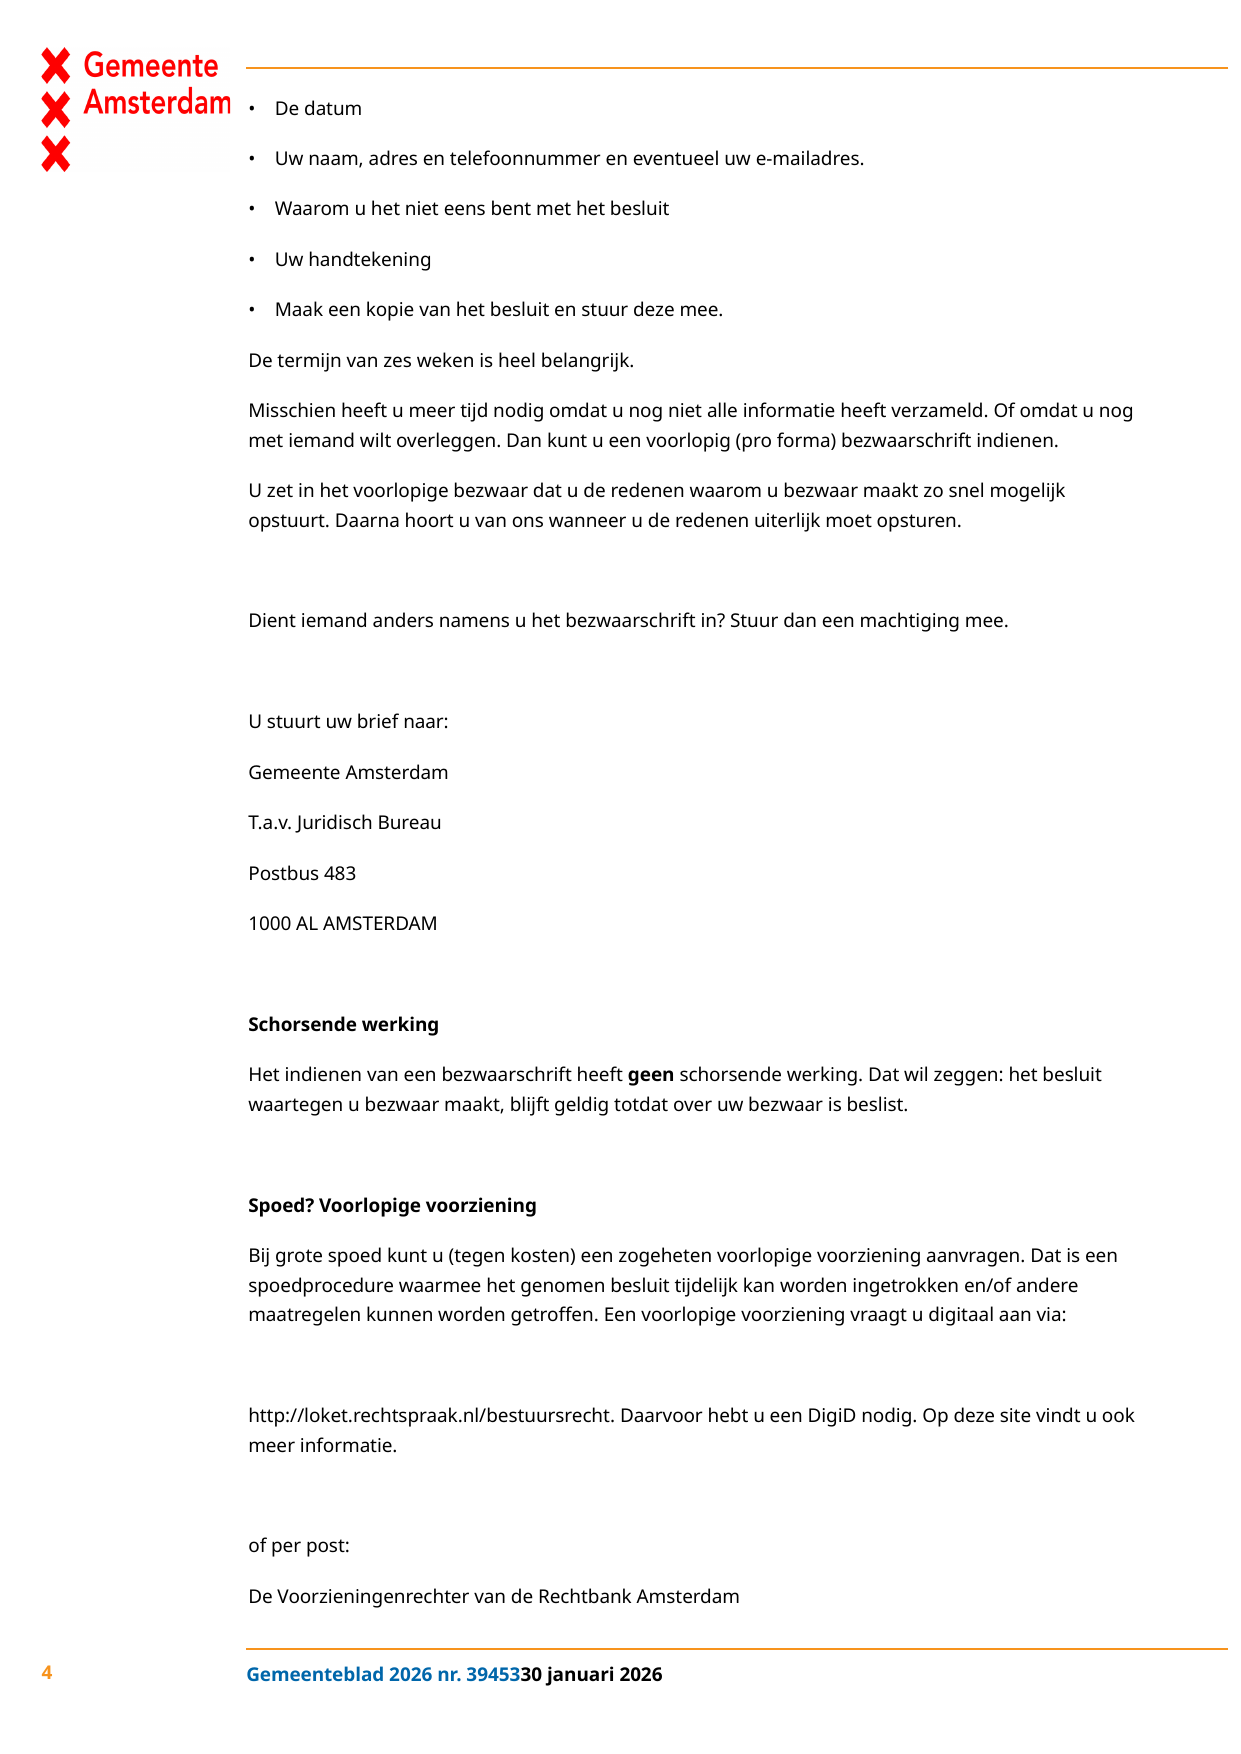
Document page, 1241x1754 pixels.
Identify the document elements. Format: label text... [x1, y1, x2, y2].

text Het indienen van een bezwaarschrift heeft geen schorsende werking. Dat wil zeggen: het besluit waartegen u bezwaar maakt, blijft geldig totdat over uw bezwaar is beslist. [248, 1061, 1152, 1117]
text Dient iemand anders namens u het bezwaarschrift in? Stuur dan een machtiging mee. [248, 608, 1152, 633]
text http://loket.rechtspraak.nl/bestuursrecht. Daarvoor hebt u een DigiD nodig. Op deze site vindt u ook meer informatie. [248, 1402, 1152, 1458]
text Schorsende werking [248, 1011, 1152, 1037]
text • De datum [248, 95, 1152, 121]
text De Voorzieningenrechter van de Rechtbank Amsterdam [248, 1583, 1152, 1609]
text Gemeente Amsterdam [248, 759, 1152, 785]
text Misschien heeft u meer tijd nodig omdat u nog niet alle informatie heeft verzameld. Of omdat u nog met iemand wilt overleggen. Dan kunt u een voorlopig (pro forma) bezwaarschrift indienen. [248, 397, 1152, 453]
text Bij grote spoed kunt u (tegen kosten) een zogeheten voorlopige voorziening aanvragen. Dat is een spoedprocedure waarmee het genomen besluit tijdelijk kan worden ingetrokken en/of andere maatregelen kunnen worden getroffen. Een voorlopige voorziening vraagt u digitaal aan via: [248, 1242, 1152, 1327]
text De termijn van zes weken is heel belangrijk. [248, 347, 1152, 373]
text Spoed? Voorlopige voorziening [248, 1192, 1152, 1218]
text 1000 AL AMSTERDAM [248, 910, 1152, 936]
text T.a.v. Juridisch Bureau [248, 809, 1152, 835]
picture [41, 47, 231, 172]
text • Uw handtekening [248, 246, 1152, 272]
text U stuurt uw brief naar: [248, 708, 1152, 734]
text • Uw naam, adres en telefoonnummer en eventueel uw e-mailadres. [248, 145, 1152, 171]
text Postbus 483 [248, 860, 1152, 886]
text of per post: [248, 1533, 1152, 1558]
text U zet in het voorlopige bezwaar dat u de redenen waarom u bezwaar maakt zo snel mogelijk opstuurt. Daarna hoort u van ons wanneer u de redenen uiterlijk moet opsturen. [248, 477, 1152, 533]
text • Maak een kopie van het besluit en stuur deze mee. [248, 296, 1152, 322]
text • Waarom u het niet eens bent met het besluit [248, 196, 1152, 221]
